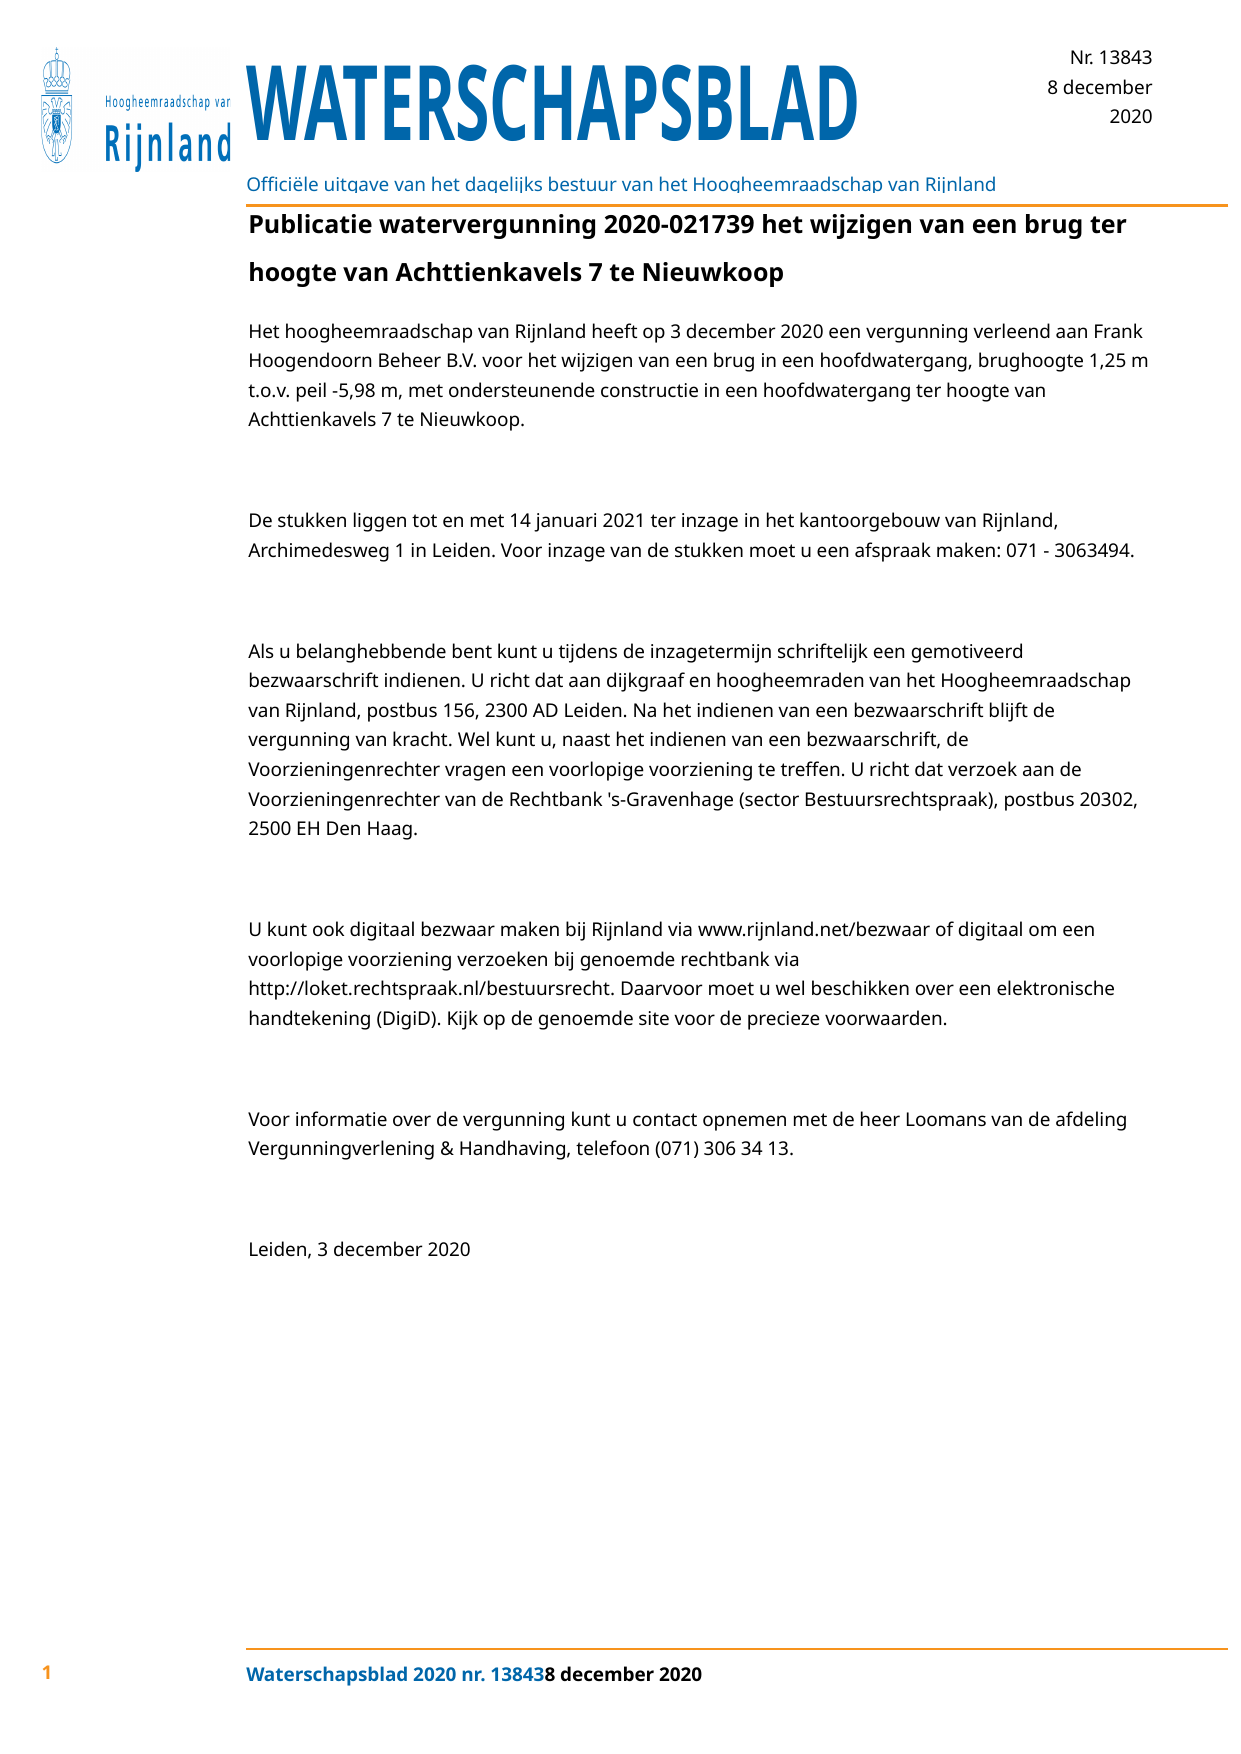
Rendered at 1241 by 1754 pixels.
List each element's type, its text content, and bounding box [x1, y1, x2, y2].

text Leiden, 3 december 2020 [248, 1236, 1152, 1262]
text Publicatie watervergunning 2020-021739 het wijzigen van een brug ter hoogte van Achttienkavels 7 te Nieuwkoop [248, 207, 1152, 288]
text De stukken liggen tot en met 14 januari 2021 ter inzage in het kantoorgebouw van Rijnland, Archimedesweg 1 in Leiden. Voor inzage van de stukken moet u een afspraak maken: 071 - 3063494. [248, 507, 1152, 563]
text Voor informatie over de vergunning kunt u contact opnemen met de heer Loomans van de afdeling Vergunningverlening & Handhaving, telefoon (071) 306 34 13. [248, 1106, 1152, 1161]
text Als u belanghebbende bent kunt u tijdens de inzagetermijn schriftelijk een gemotiveerd bezwaarschrift indienen. U richt dat aan dijkgraaf en hoogheemraden van het Hoogheemraadschap van Rijnland, postbus 156, 2300 AD Leiden. Na het indienen van een bezwaarschrift blijft de vergunning van kracht. Wel kunt u, naast het indienen van een bezwaarschrift, de Voorzieningenrechter vragen een voorlopige voorziening te treffen. U richt dat verzoek aan de Voorzieningenrechter van de Rechtbank 's-Gravenhage (sector Bestuursrechtspraak), postbus 20302, 2500 EH Den Haag. [248, 638, 1152, 841]
picture [41, 47, 231, 172]
text Het hoogheemraadschap van Rijnland heeft op 3 december 2020 een vergunning verleend aan Frank Hoogendoorn Beheer B.V. voor het wijzigen van een brug in een hoofdwatergang, brughoogte 1,25 m t.o.v. peil -5,98 m, met ondersteunende constructie in een hoofdwatergang ter hoogte van Achttienkavels 7 te Nieuwkoop. [248, 318, 1152, 432]
text U kunt ook digitaal bezwaar maken bij Rijnland via www.rijnland.net/bezwaar of digitaal om een voorlopige voorziening verzoeken bij genoemde rechtbank via http://loket.rechtspraak.nl/bestuursrecht. Daarvoor moet u wel beschikken over een elektronische handtekening (DigiD). Kijk op de genoemde site voor de precieze voorwaarden. [248, 916, 1152, 1031]
